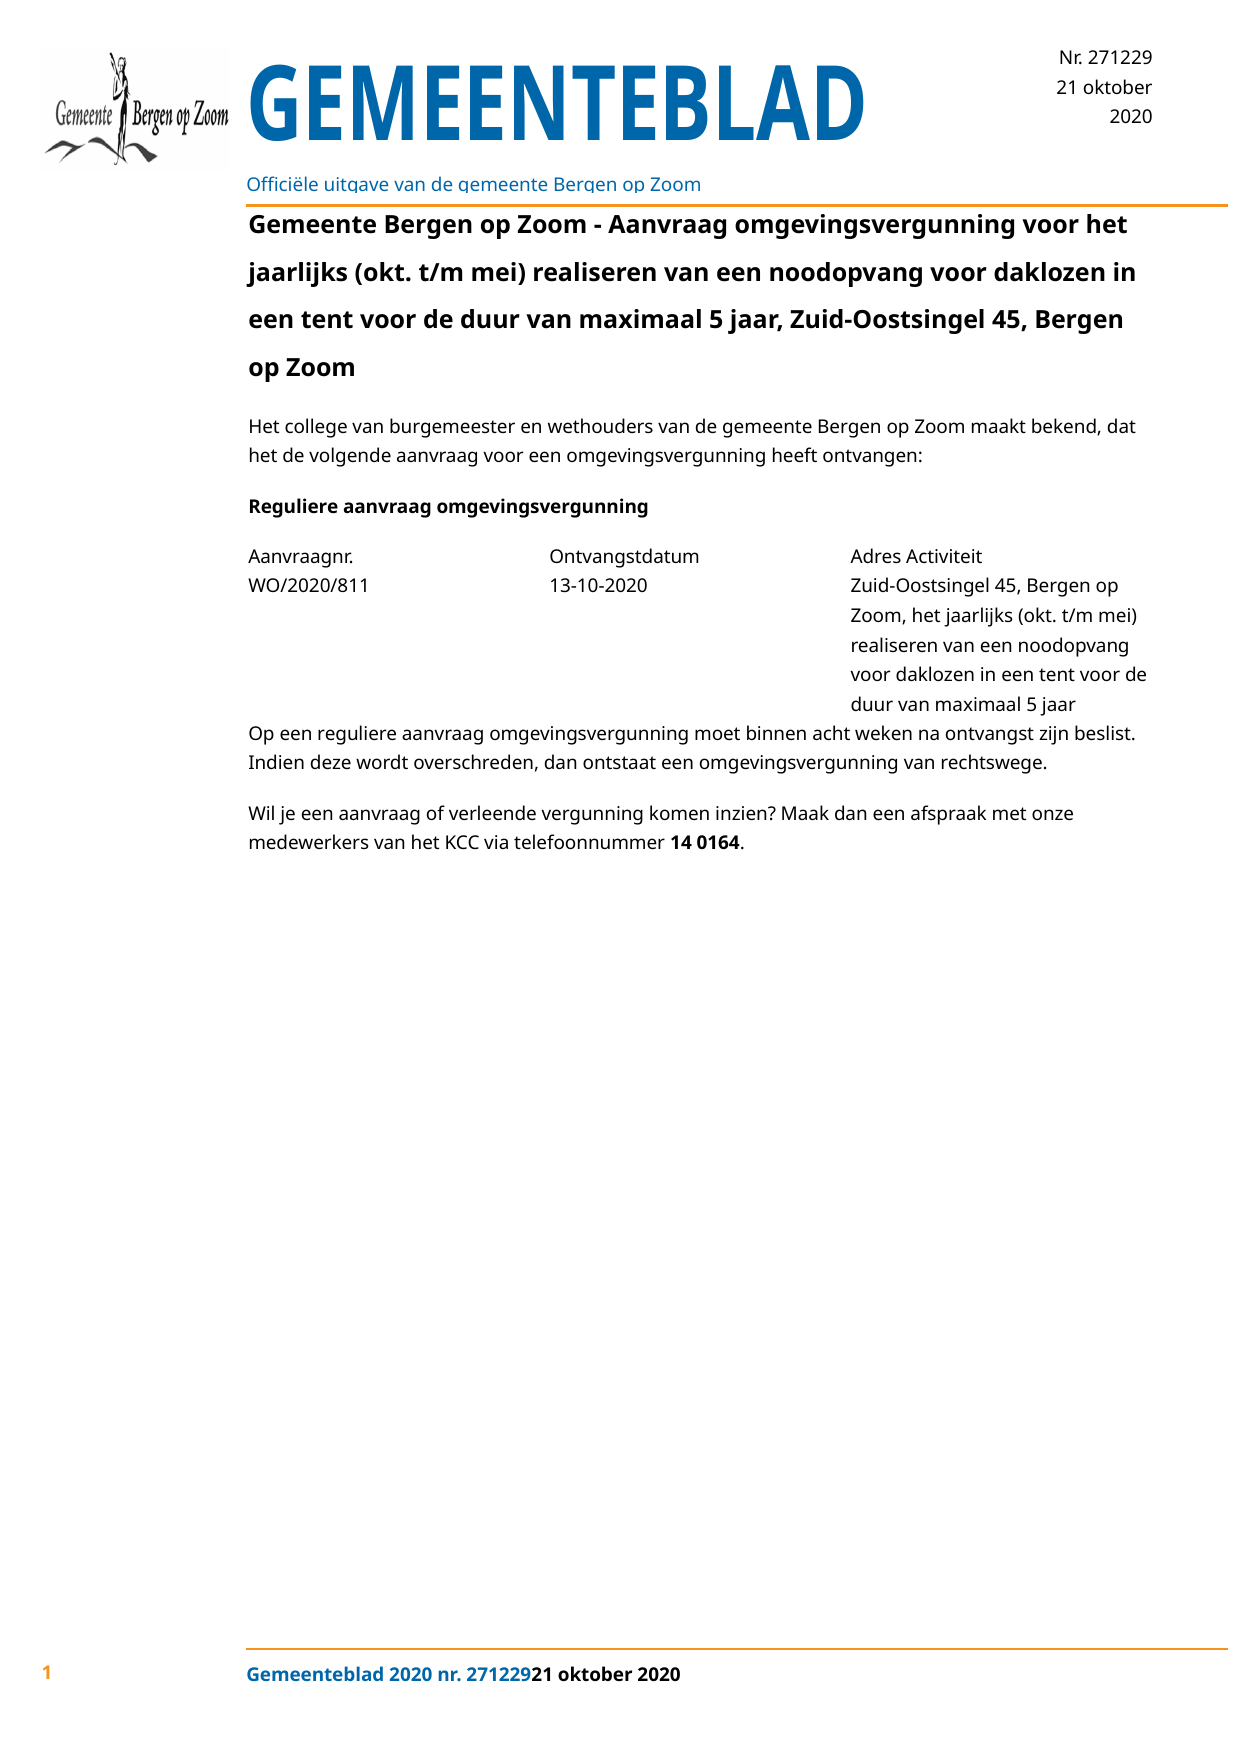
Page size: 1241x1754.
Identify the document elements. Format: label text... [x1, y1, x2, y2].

table_header Aanvraagnr. [248, 544, 549, 569]
text Op een reguliere aanvraag omgevingsvergunning moet binnen acht weken na ontvangst zijn beslist. Indien deze wordt overschreden, dan ontstaat een omgevingsvergunning van rechtswege. [248, 720, 1152, 775]
text Reguliere aanvraag omgevingsvergunning [248, 493, 1152, 519]
table_header 13-10-2020 [549, 573, 850, 717]
text Het college van burgemeester en wethouders van de gemeente Bergen op Zoom maakt bekend, dat het de volgende aanvraag voor een omgevingsvergunning heeft ontvangen: [248, 413, 1152, 468]
table_header WO/2020/811 [248, 573, 549, 717]
picture [41, 47, 231, 172]
table_header Zuid-Oostsingel 45, Bergen op Zoom, het jaarlijks (okt. t/m mei) realiseren van een noodopvang voor daklozen in een tent voor de duur van maximaal 5 jaar [850, 573, 1152, 717]
text Wil je een aanvraag of verleende vergunning komen inzien? Maak dan een afspraak met onze medewerkers van het KCC via telefoonnummer 14 0164. [248, 800, 1152, 855]
text Gemeente Bergen op Zoom - Aanvraag omgevingsvergunning voor het jaarlijks (okt. t/m mei) realiseren van een noodopvang voor daklozen in een tent voor de duur van maximaal 5 jaar, Zuid-Oostsingel 45, Bergen op Zoom [248, 207, 1152, 384]
table_header Adres Activiteit [850, 544, 1152, 569]
table_header Ontvangstdatum [549, 544, 850, 569]
